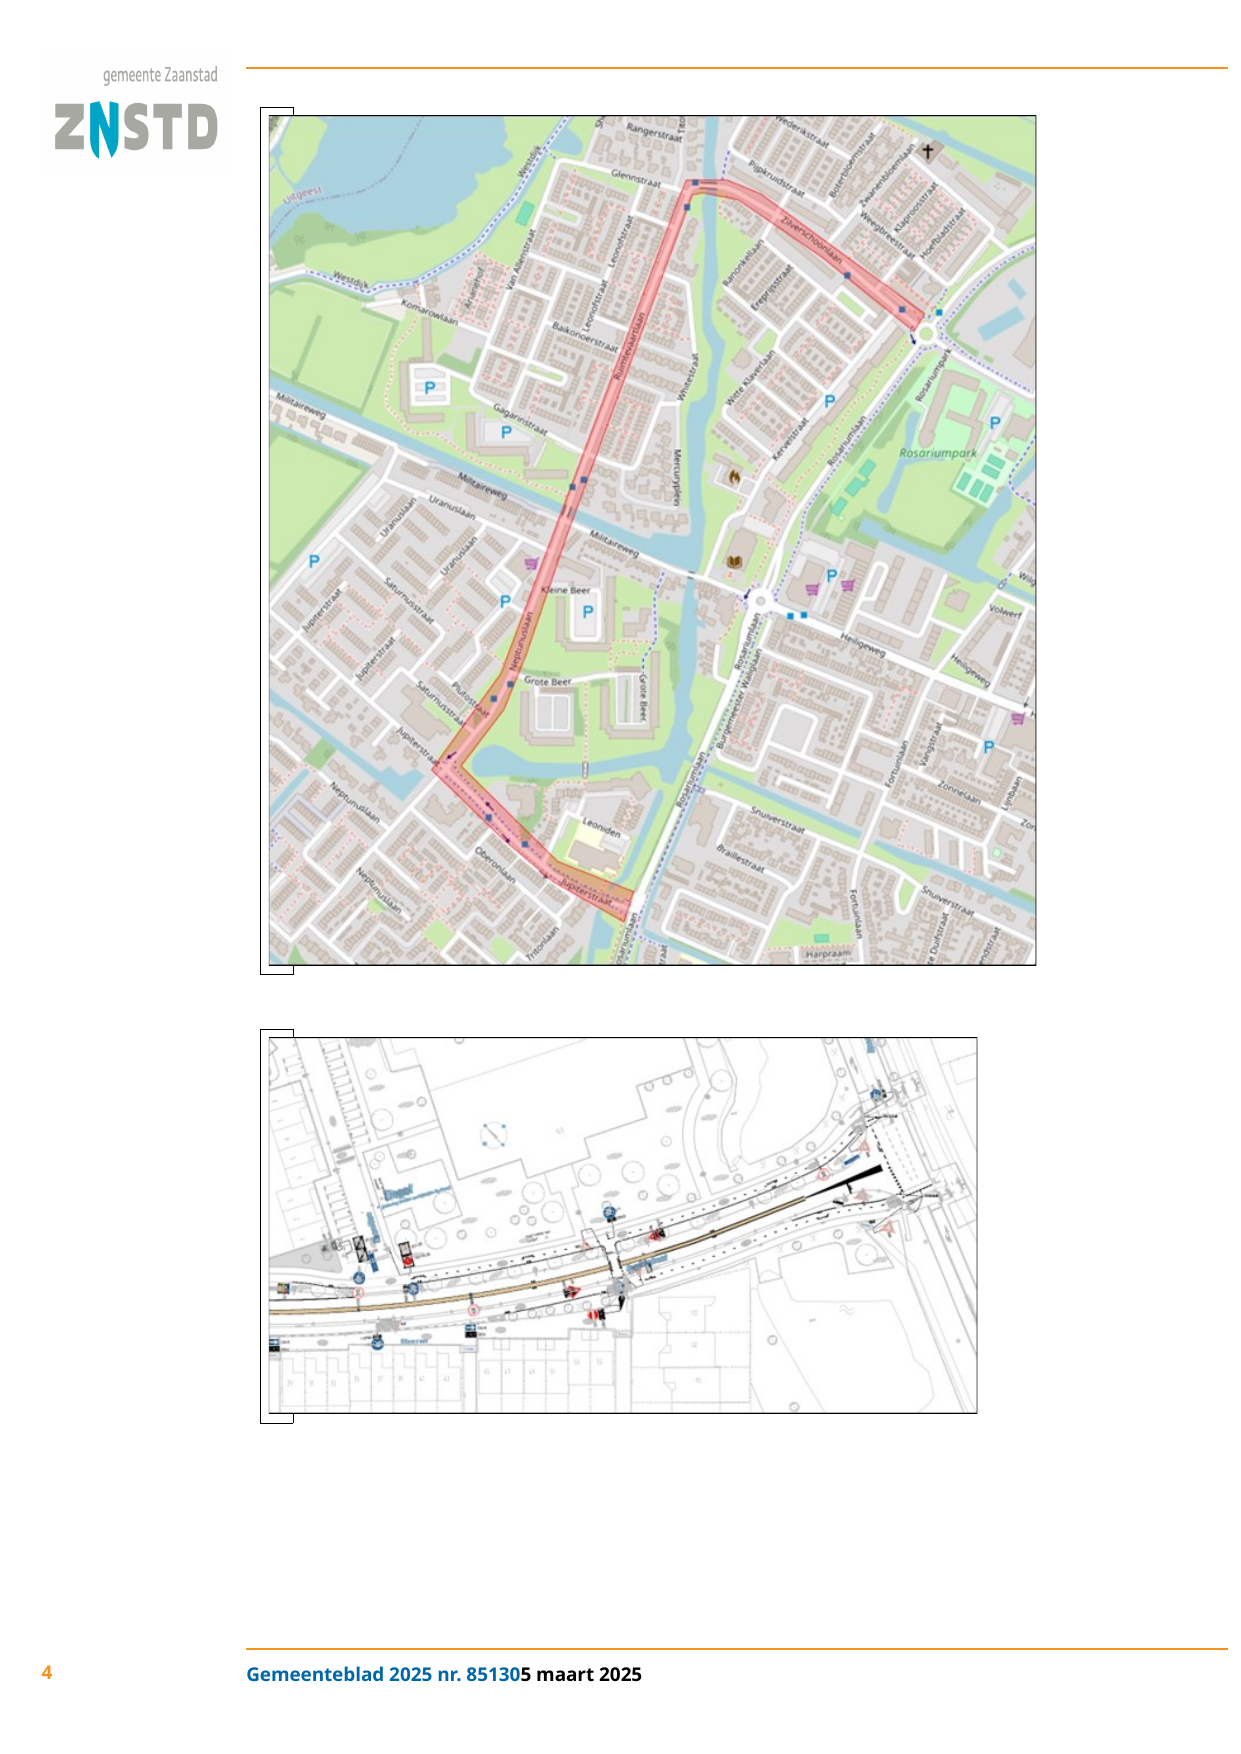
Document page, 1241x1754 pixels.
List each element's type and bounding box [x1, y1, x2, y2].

picture [268, 115, 1037, 966]
picture [41, 47, 231, 172]
picture [268, 1037, 978, 1414]
